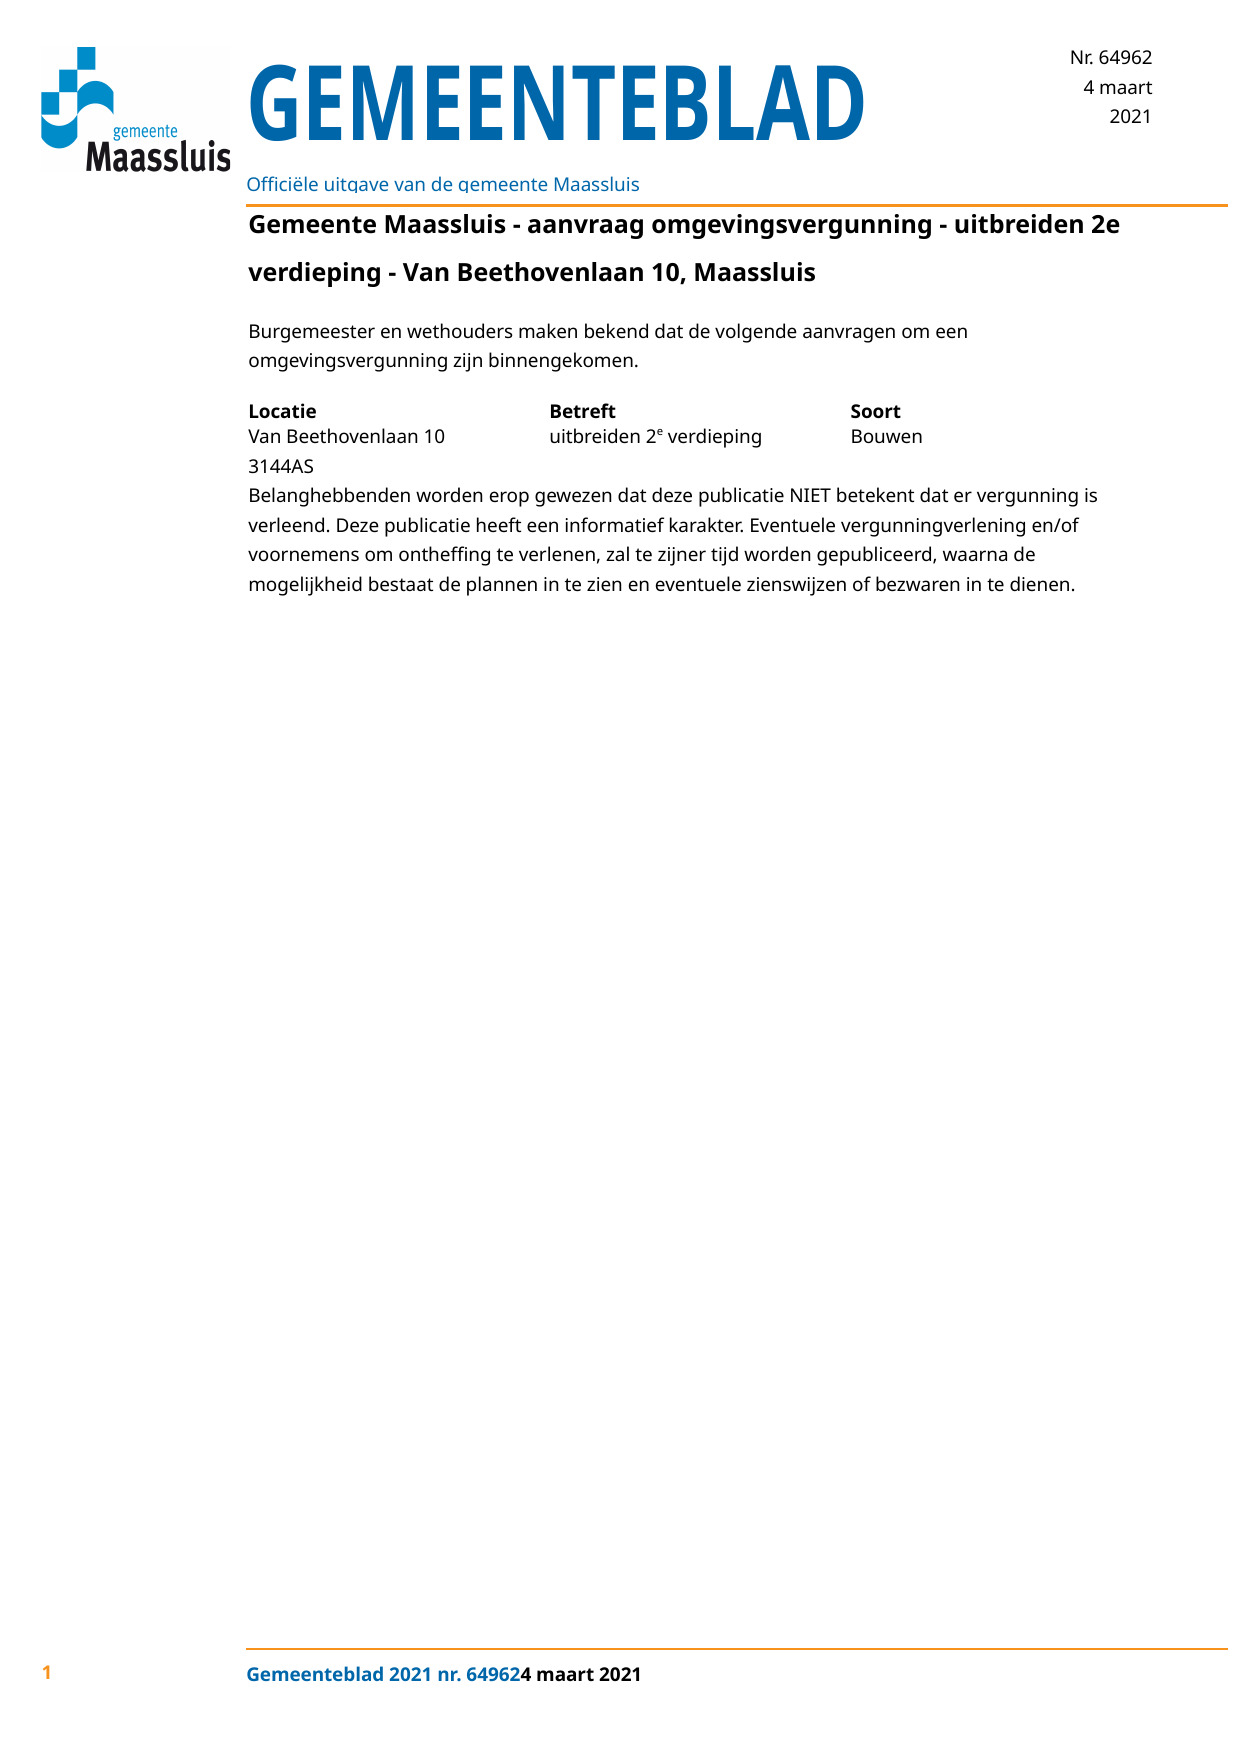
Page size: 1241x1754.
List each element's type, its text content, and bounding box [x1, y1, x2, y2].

table_cell uitbreiden 2e verdieping [549, 424, 850, 479]
table_cell Bouwen [850, 424, 1152, 479]
table_header Soort [850, 398, 1152, 424]
picture [41, 47, 77, 92]
picture [41, 47, 231, 172]
table_header Betreft [549, 398, 850, 424]
text Belanghebbenden worden erop gewezen dat deze publicatie NIET betekent dat er vergunning is verleend. Deze publicatie heeft een informatief karakter. Eventuele vergunningverlening en/of voornemens om ontheffing te verlenen, zal te zijner tijd worden gepubliceerd, waarna de mogelijkheid bestaat de plannen in te zien en eventuele zienswijzen of bezwaren in te dienen. [248, 482, 1152, 597]
text Burgemeester en wethouders maken bekend dat de volgende aanvragen om een omgevingsvergunning zijn binnengekomen. [248, 318, 1152, 373]
table_cell Van Beethovenlaan 10 3144AS [248, 424, 549, 479]
table_header Locatie [248, 398, 549, 424]
text Gemeente Maassluis - aanvraag omgevingsvergunning - uitbreiden 2e verdieping - Van Beethovenlaan 10, Maassluis [248, 207, 1152, 288]
